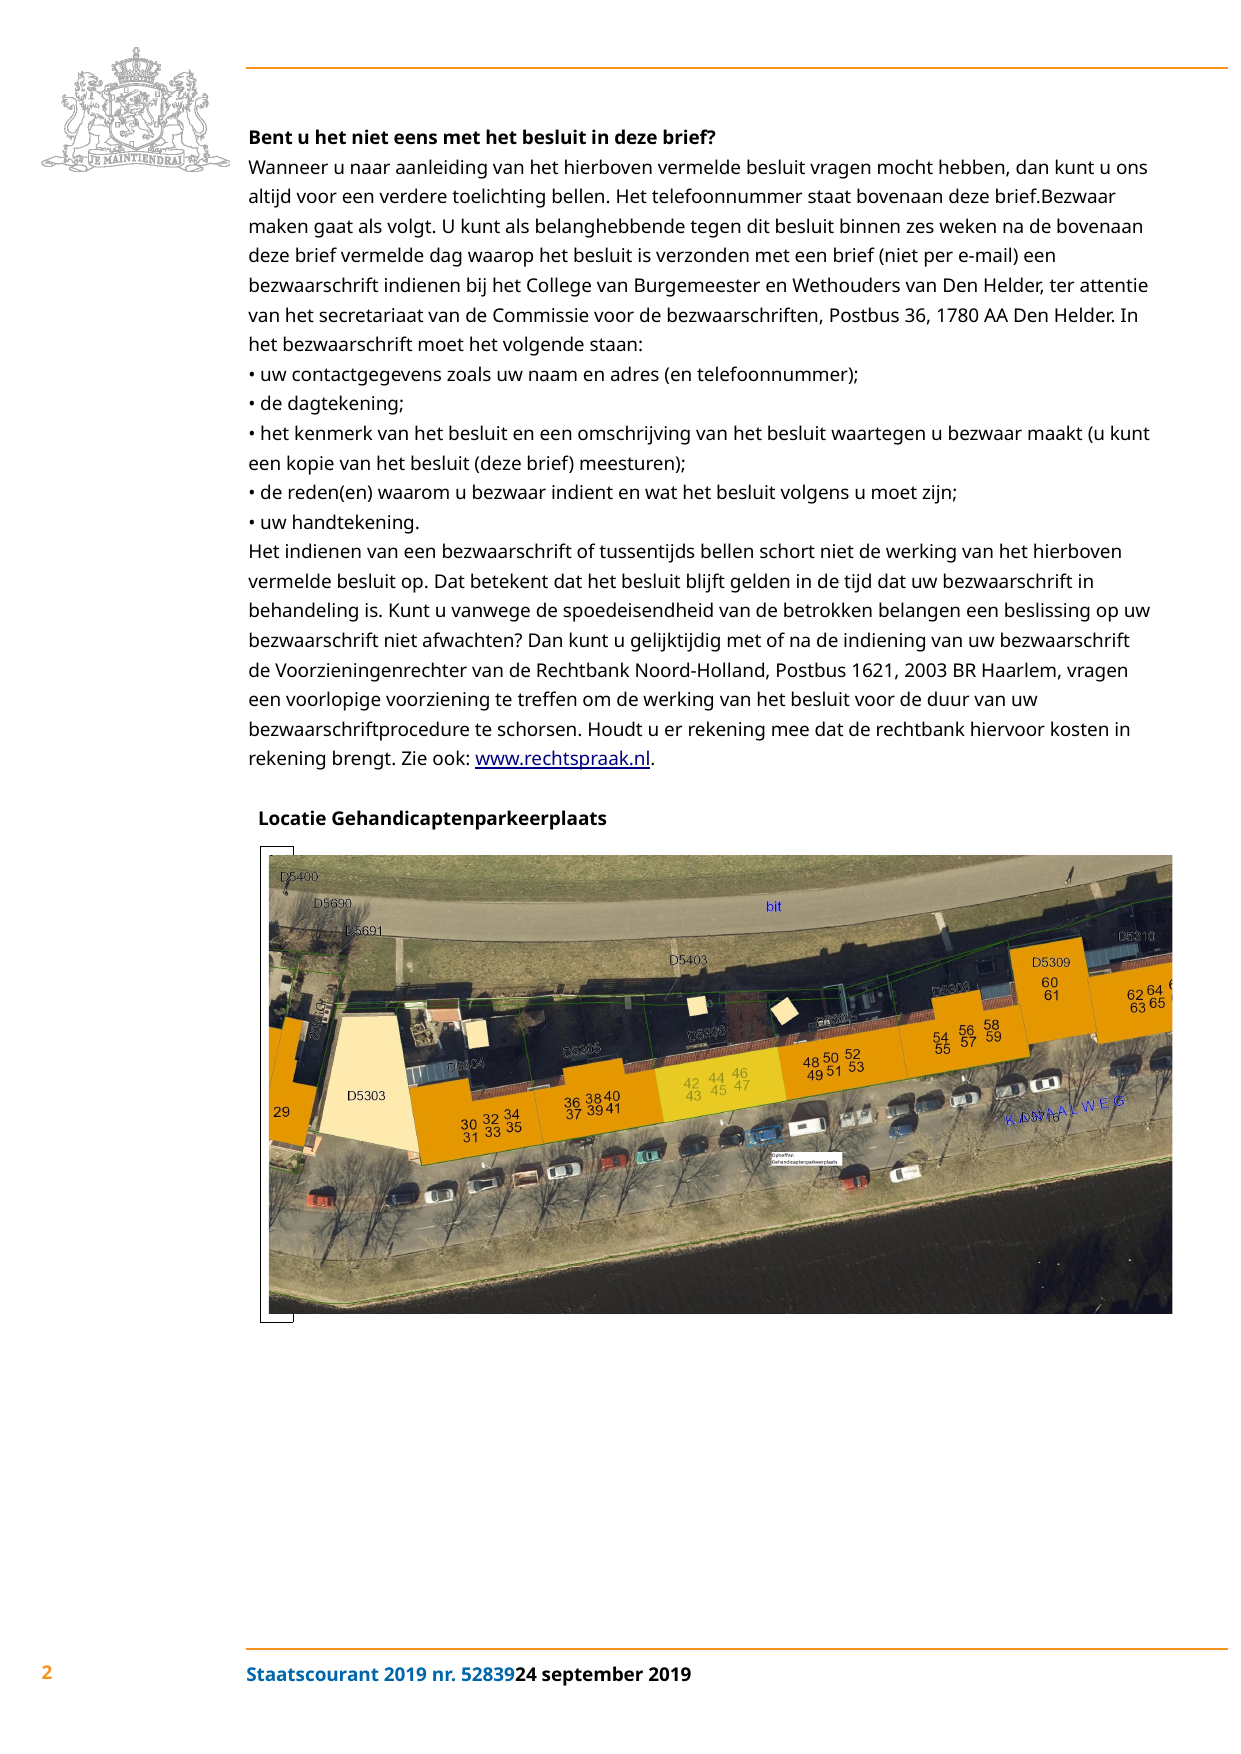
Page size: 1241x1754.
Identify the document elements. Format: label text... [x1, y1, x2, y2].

text • de dagtekening; [248, 391, 1152, 416]
text Bent u het niet eens met het besluit in deze brief? [248, 124, 1152, 150]
picture [41, 47, 231, 172]
text • uw contactgegevens zoals uw naam en adres (en telefoonnummer); [248, 361, 1152, 387]
picture [268, 855, 1173, 1314]
text Locatie Gehandicaptenparkeerplaats [248, 805, 1152, 831]
text Wanneer u naar aanleiding van het hierboven vermelde besluit vragen mocht hebben, dan kunt u ons altijd voor een verdere toelichting bellen. Het telefoonnummer staat bovenaan deze brief.Bezwaar maken gaat als volgt. U kunt als belanghebbende tegen dit besluit binnen zes weken na de bovenaan deze brief vermelde dag waarop het besluit is verzonden met een brief (niet per e-mail) een bezwaarschrift indienen bij het College van Burgemeester en Wethouders van Den Helder, ter attentie van het secretariaat van de Commissie voor de bezwaarschriften, Postbus 36, 1780 AA Den Helder. In het bezwaarschrift moet het volgende staan: [248, 154, 1152, 357]
text • uw handtekening. [248, 509, 1152, 535]
text • het kenmerk van het besluit en een omschrijving van het besluit waartegen u bezwaar maakt (u kunt een kopie van het besluit (deze brief) meesturen); [248, 420, 1152, 476]
text • de reden(en) waarom u bezwaar indient en wat het besluit volgens u moet zijn; [248, 479, 1152, 505]
text Het indienen van een bezwaarschrift of tussentijds bellen schort niet de werking van het hierboven vermelde besluit op. Dat betekent dat het besluit blijft gelden in de tijd dat uw bezwaarschrift in behandeling is. Kunt u vanwege de spoedeisendheid van de betrokken belangen een beslissing op uw bezwaarschrift niet afwachten? Dan kunt u gelijktijdig met of na de indiening van uw bezwaarschrift de Voorzieningenrechter van de Rechtbank Noord-Holland, Postbus 1621, 2003 BR Haarlem, vragen een voorlopige voorziening te treffen om de werking van het besluit voor de duur van uw bezwaarschriftprocedure te schorsen. Houdt u er rekening mee dat de rechtbank hiervoor kosten in rekening brengt. Zie ook: www.rechtspraak.nl. [248, 538, 1152, 771]
